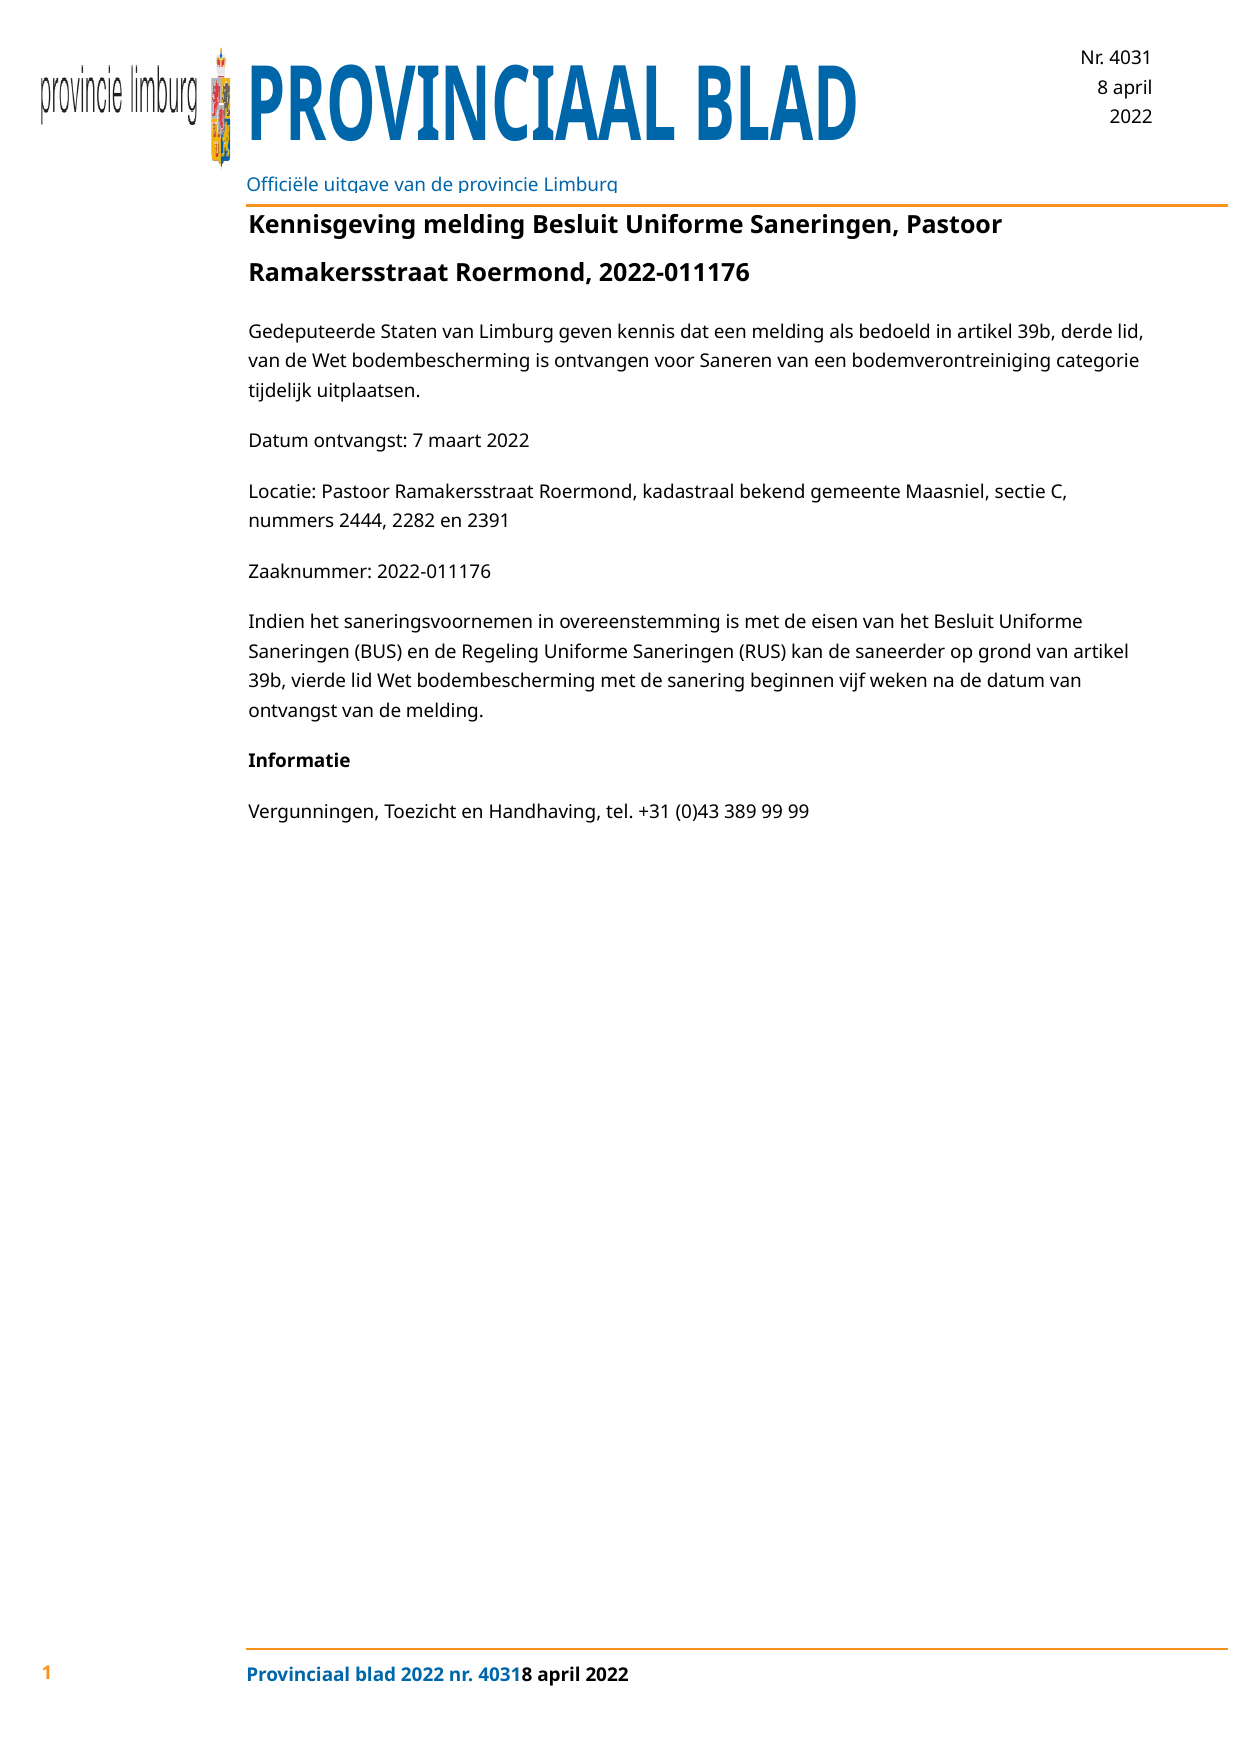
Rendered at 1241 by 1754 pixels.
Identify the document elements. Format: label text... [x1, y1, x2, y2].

text Zaaknummer: 2022-011176 [248, 558, 1152, 584]
text Gedeputeerde Staten van Limburg geven kennis dat een melding als bedoeld in artikel 39b, derde lid, van de Wet bodembescherming is ontvangen voor Saneren van een bodemverontreiniging categorie tijdelijk uitplaatsen. [248, 318, 1152, 403]
text Datum ontvangst: 7 maart 2022 [248, 427, 1152, 453]
text Informatie [248, 747, 1152, 773]
picture [41, 47, 231, 172]
text Locatie: Pastoor Ramakersstraat Roermond, kadastraal bekend gemeente Maasniel, sectie C, nummers 2444, 2282 en 2391 [248, 478, 1152, 533]
text Vergunningen, Toezicht en Handhaving, tel. +31 (0)43 389 99 99 [248, 798, 1152, 824]
text Kennisgeving melding Besluit Uniforme Saneringen, Pastoor Ramakersstraat Roermond, 2022-011176 [248, 207, 1152, 288]
text Indien het saneringsvoornemen in overeenstemming is met de eisen van het Besluit Uniforme Saneringen (BUS) en de Regeling Uniforme Saneringen (RUS) kan de saneerder op grond van artikel 39b, vierde lid Wet bodembescherming met de sanering beginnen vijf weken na de datum van ontvangst van de melding. [248, 608, 1152, 723]
